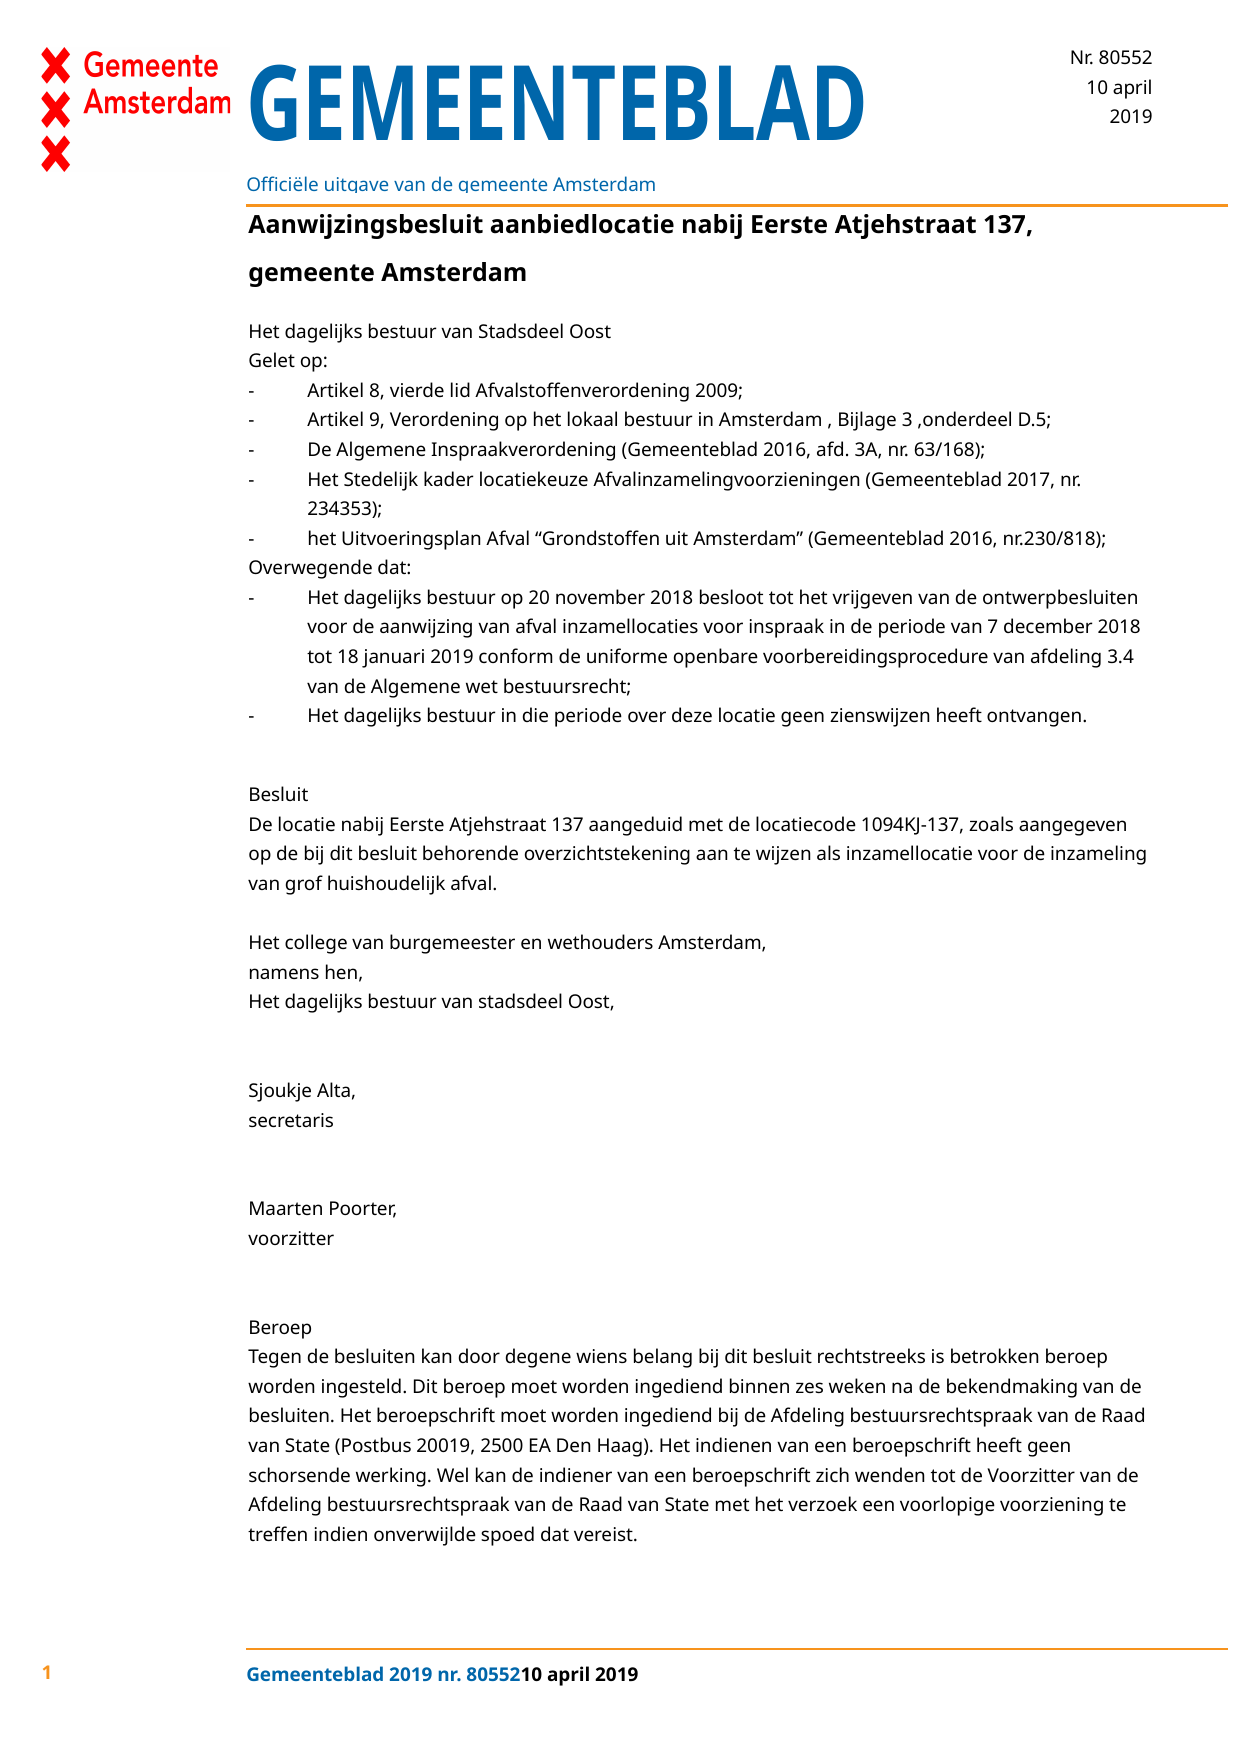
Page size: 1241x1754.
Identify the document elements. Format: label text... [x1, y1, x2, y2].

text Beroep [248, 1314, 1152, 1339]
text De locatie nabij Eerste Atjehstraat 137 aangeduid met de locatiecode 1094KJ-137, zoals aangegeven op de bij dit besluit behorende overzichtstekening aan te wijzen als inzamellocatie voor de inzameling van grof huishoudelijk afval. [248, 811, 1152, 896]
text Gelet op: [248, 347, 1152, 373]
list Artikel 8, vierde lid Afvalstoffenverordening 2009; [248, 377, 1152, 403]
list Het dagelijks bestuur op 20 november 2018 besloot tot het vrijgeven van de ontwerpbesluiten voor de aanwijzing van afval inzamellocaties voor inspraak in de periode van 7 december 2018 tot 18 januari 2019 conform de uniforme openbare voorbereidingsprocedure van afdeling 3.4 van de Algemene wet bestuursrecht; [248, 584, 1152, 699]
text Het dagelijks bestuur van Stadsdeel Oost [248, 318, 1152, 344]
text Het dagelijks bestuur van stadsdeel Oost, [248, 988, 1152, 1014]
list het Uitvoeringsplan Afval “Grondstoffen uit Amsterdam” (Gemeenteblad 2016, nr.230/818); [248, 525, 1152, 551]
text Het college van burgemeester en wethouders Amsterdam, [248, 929, 1152, 955]
text Tegen de besluiten kan door degene wiens belang bij dit besluit rechtstreeks is betrokken beroep worden ingesteld. Dit beroep moet worden ingediend binnen zes weken na de bekendmaking van de besluiten. Het beroepschrift moet worden ingediend bij de Afdeling bestuursrechtspraak van de Raad van State (Postbus 20019, 2500 EA Den Haag). Het indienen van een beroepschrift heeft geen schorsende werking. Wel kan de indiener van een beroepschrift zich wenden tot de Voorzitter van de Afdeling bestuursrechtspraak van de Raad van State met het verzoek een voorlopige voorziening te treffen indien onverwijlde spoed dat vereist. [248, 1343, 1152, 1547]
list Artikel 9, Verordening op het lokaal bestuur in Amsterdam , Bijlage 3 ,onderdeel D.5; [248, 407, 1152, 432]
text Overwegende dat: [248, 554, 1152, 580]
text Sjoukje Alta, [248, 1077, 1152, 1103]
list Het dagelijks bestuur in die periode over deze locatie geen zienswijzen heeft ontvangen. [248, 702, 1152, 728]
text voorzitter [248, 1225, 1152, 1251]
text Aanwijzingsbesluit aanbiedlocatie nabij Eerste Atjehstraat 137, gemeente Amsterdam [248, 207, 1152, 288]
text namens hen, [248, 959, 1152, 984]
picture [41, 47, 231, 172]
text Besluit [248, 781, 1152, 807]
list De Algemene Inspraakverordening (Gemeenteblad 2016, afd. 3A, nr. 63/168); [248, 436, 1152, 462]
list Het Stedelijk kader locatiekeuze Afvalinzamelingvoorzieningen (Gemeenteblad 2017, nr. 234353); [248, 466, 1152, 521]
text secretaris [248, 1107, 1152, 1132]
text Maarten Poorter, [248, 1196, 1152, 1221]
